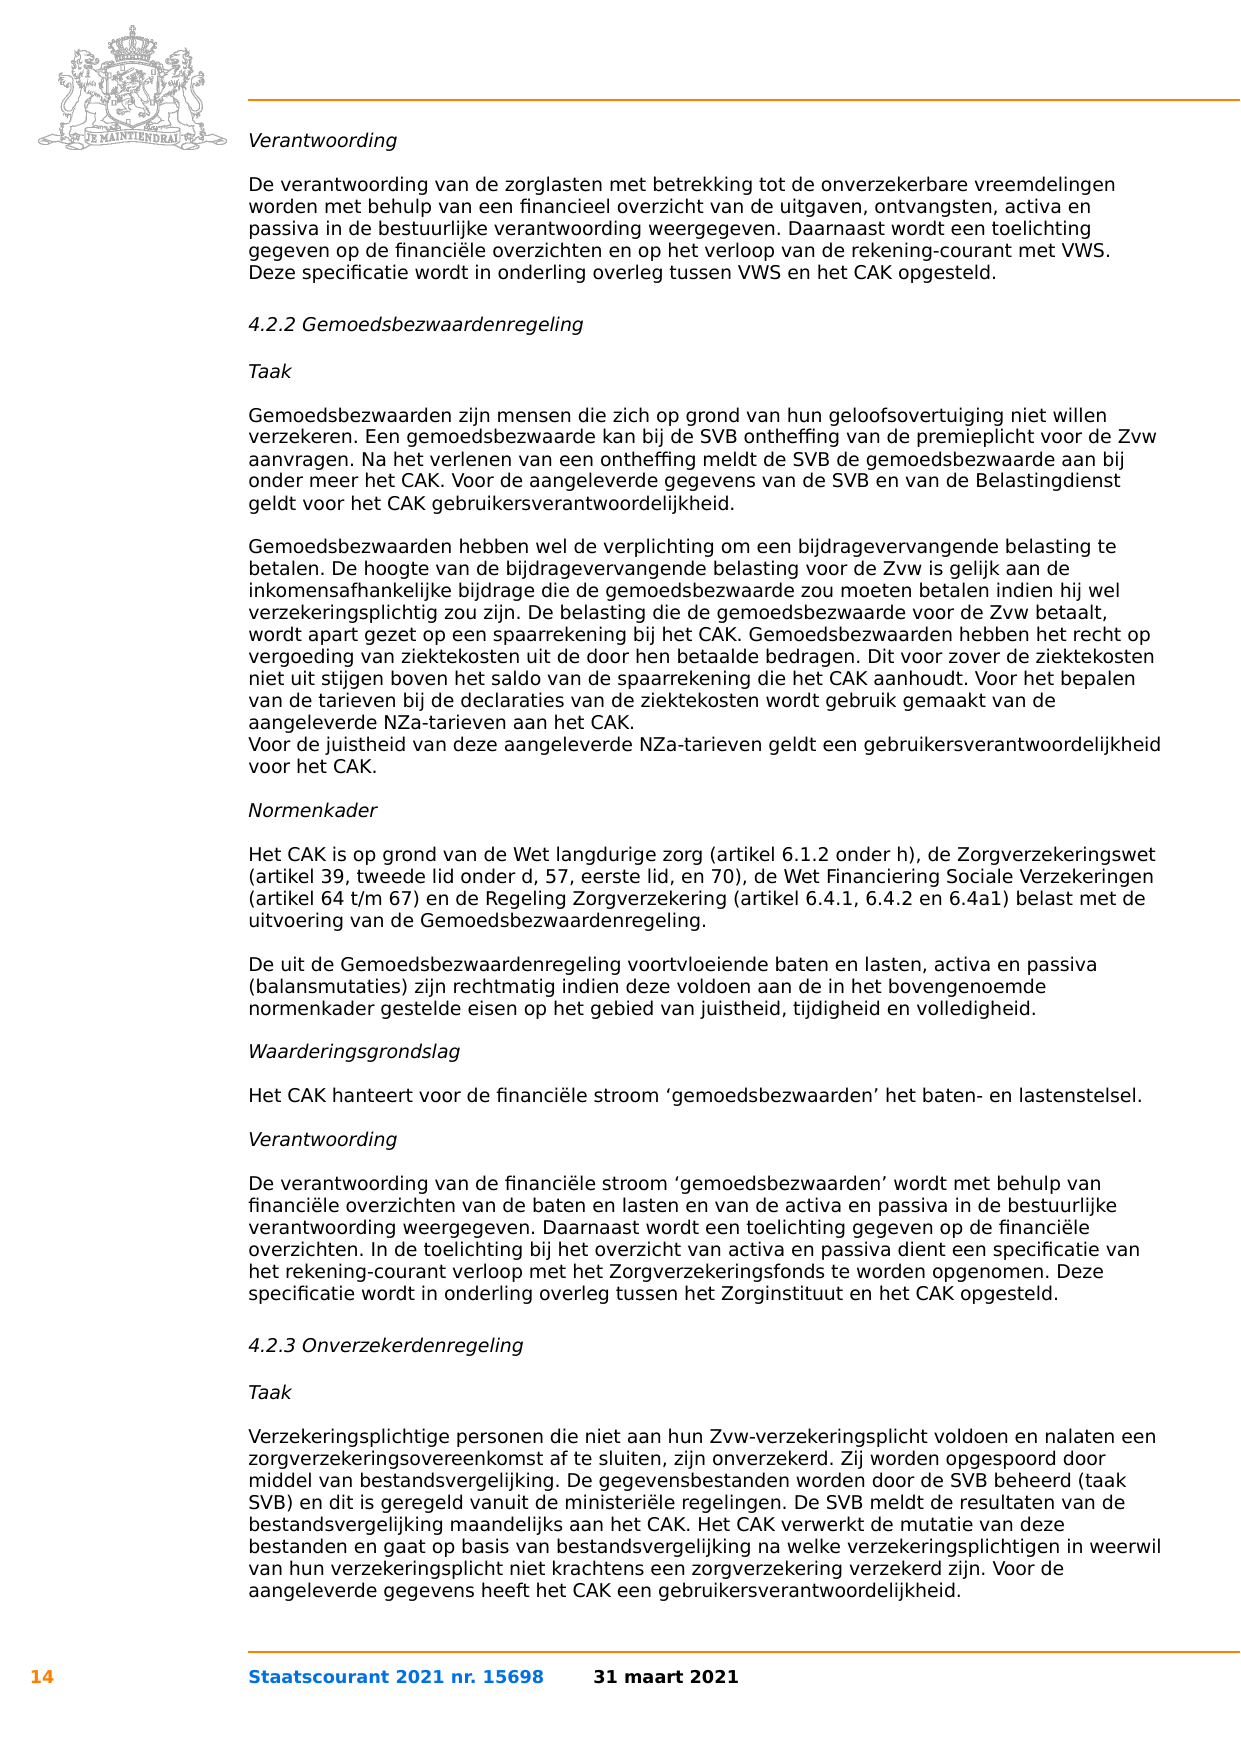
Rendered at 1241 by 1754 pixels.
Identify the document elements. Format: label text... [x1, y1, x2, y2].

text Voor de juistheid van deze aangeleverde NZa-tarieven geldt een gebruikersverantwoordelijkheid voor het CAK. [248, 734, 1163, 778]
subtitle Taak [248, 361, 1163, 383]
text Het CAK hanteert voor de financiële stroom ‘gemoedsbezwaarden’ het baten- en lastenstelsel. [248, 1085, 1163, 1107]
text De uit de Gemoedsbezwaardenregeling voortvloeiende baten en lasten, activa en passiva (balansmutaties) zijn rechtmatig indien deze voldoen aan de in het bovengenoemde normenkader gestelde eisen op het gebied van juistheid, tijdigheid en volledigheid. [248, 953, 1163, 1019]
text De verantwoording van de zorglasten met betrekking tot de onverzekerbare vreemdelingen worden met behulp van een financieel overzicht van de uitgaven, ontvangsten, activa en passiva in de bestuurlijke verantwoording weergegeven. Daarnaast wordt een toelichting gegeven op de financiële overzichten en op het verloop van de rekening-courant met VWS. Deze specificatie wordt in onderling overleg tussen VWS en het CAK opgesteld. [248, 174, 1163, 284]
picture [38, 25, 227, 150]
text Het CAK is op grond van de Wet langdurige zorg (artikel 6.1.2 onder h), de Zorgverzekeringswet (artikel 39, tweede lid onder d, 57, eerste lid, en 70), de Wet Financiering Sociale Verzekeringen (artikel 64 t/m 67) en de Regeling Zorgverzekering (artikel 6.4.1, 6.4.2 en 6.4a1) belast met de uitvoering van de Gemoedsbezwaardenregeling. [248, 844, 1163, 932]
subtitle 4.2.2 Gemoedsbezwaardenregeling [248, 314, 1163, 336]
subtitle 4.2.3 Onverzekerdenregeling [248, 1335, 1163, 1357]
text Gemoedsbezwaarden hebben wel de verplichting om een bijdragevervangende belasting te betalen. De hoogte van de bijdragevervangende belasting voor de Zvw is gelijk aan de inkomensafhankelijke bijdrage die de gemoedsbezwaarde zou moeten betalen indien hij wel verzekeringsplichtig zou zijn. De belasting die de gemoedsbezwaarde voor de Zvw betaalt, wordt apart gezet op een spaarrekening bij het CAK. Gemoedsbezwaarden hebben het recht op vergoeding van ziektekosten uit de door hen betaalde bedragen. Dit voor zover de ziektekosten niet uit stijgen boven het saldo van de spaarrekening die het CAK aanhoudt. Voor het bepalen van de tarieven bij de declaraties van de ziektekosten wordt gebruik gemaakt van de aangeleverde NZa-tarieven aan het CAK. [248, 536, 1163, 734]
subtitle Verantwoording [248, 130, 1163, 152]
subtitle Waarderingsgrondslag [248, 1041, 1163, 1063]
text De verantwoording van de financiële stroom ‘gemoedsbezwaarden’ wordt met behulp van financiële overzichten van de baten en lasten en van de activa en passiva in de bestuurlijke verantwoording weergegeven. Daarnaast wordt een toelichting gegeven op de financiële overzichten. In de toelichting bij het overzicht van activa en passiva dient een specificatie van het rekening-courant verloop met het Zorgverzekeringsfonds te worden opgenomen. Deze specificatie wordt in onderling overleg tussen het Zorginstituut en het CAK opgesteld. [248, 1173, 1163, 1305]
text Gemoedsbezwaarden zijn mensen die zich op grond van hun geloofsovertuiging niet willen verzekeren. Een gemoedsbezwaarde kan bij de SVB ontheffing van de premieplicht voor de Zvw aanvragen. Na het verlenen van een ontheffing meldt de SVB de gemoedsbezwaarde aan bij onder meer het CAK. Voor de aangeleverde gegevens van de SVB en van de Belastingdienst geldt voor het CAK gebruikersverantwoordelijkheid. [248, 404, 1163, 514]
subtitle Taak [248, 1382, 1163, 1404]
subtitle Verantwoording [248, 1129, 1163, 1151]
subtitle Normenkader [248, 800, 1163, 822]
text Verzekeringsplichtige personen die niet aan hun Zvw-verzekeringsplicht voldoen en nalaten een zorgverzekeringsovereenkomst af te sluiten, zijn onverzekerd. Zij worden opgespoord door middel van bestandsvergelijking. De gegevensbestanden worden door de SVB beheerd (taak SVB) en dit is geregeld vanuit de ministeriële regelingen. De SVB meldt de resultaten van de bestandsvergelijking maandelijks aan het CAK. Het CAK verwerkt de mutatie van deze bestanden en gaat op basis van bestandsvergelijking na welke verzekeringsplichtigen in weerwil van hun verzekeringsplicht niet krachtens een zorgverzekering verzekerd zijn. Voor de aangeleverde gegevens heeft het CAK een gebruikersverantwoordelijkheid. [248, 1426, 1163, 1601]
